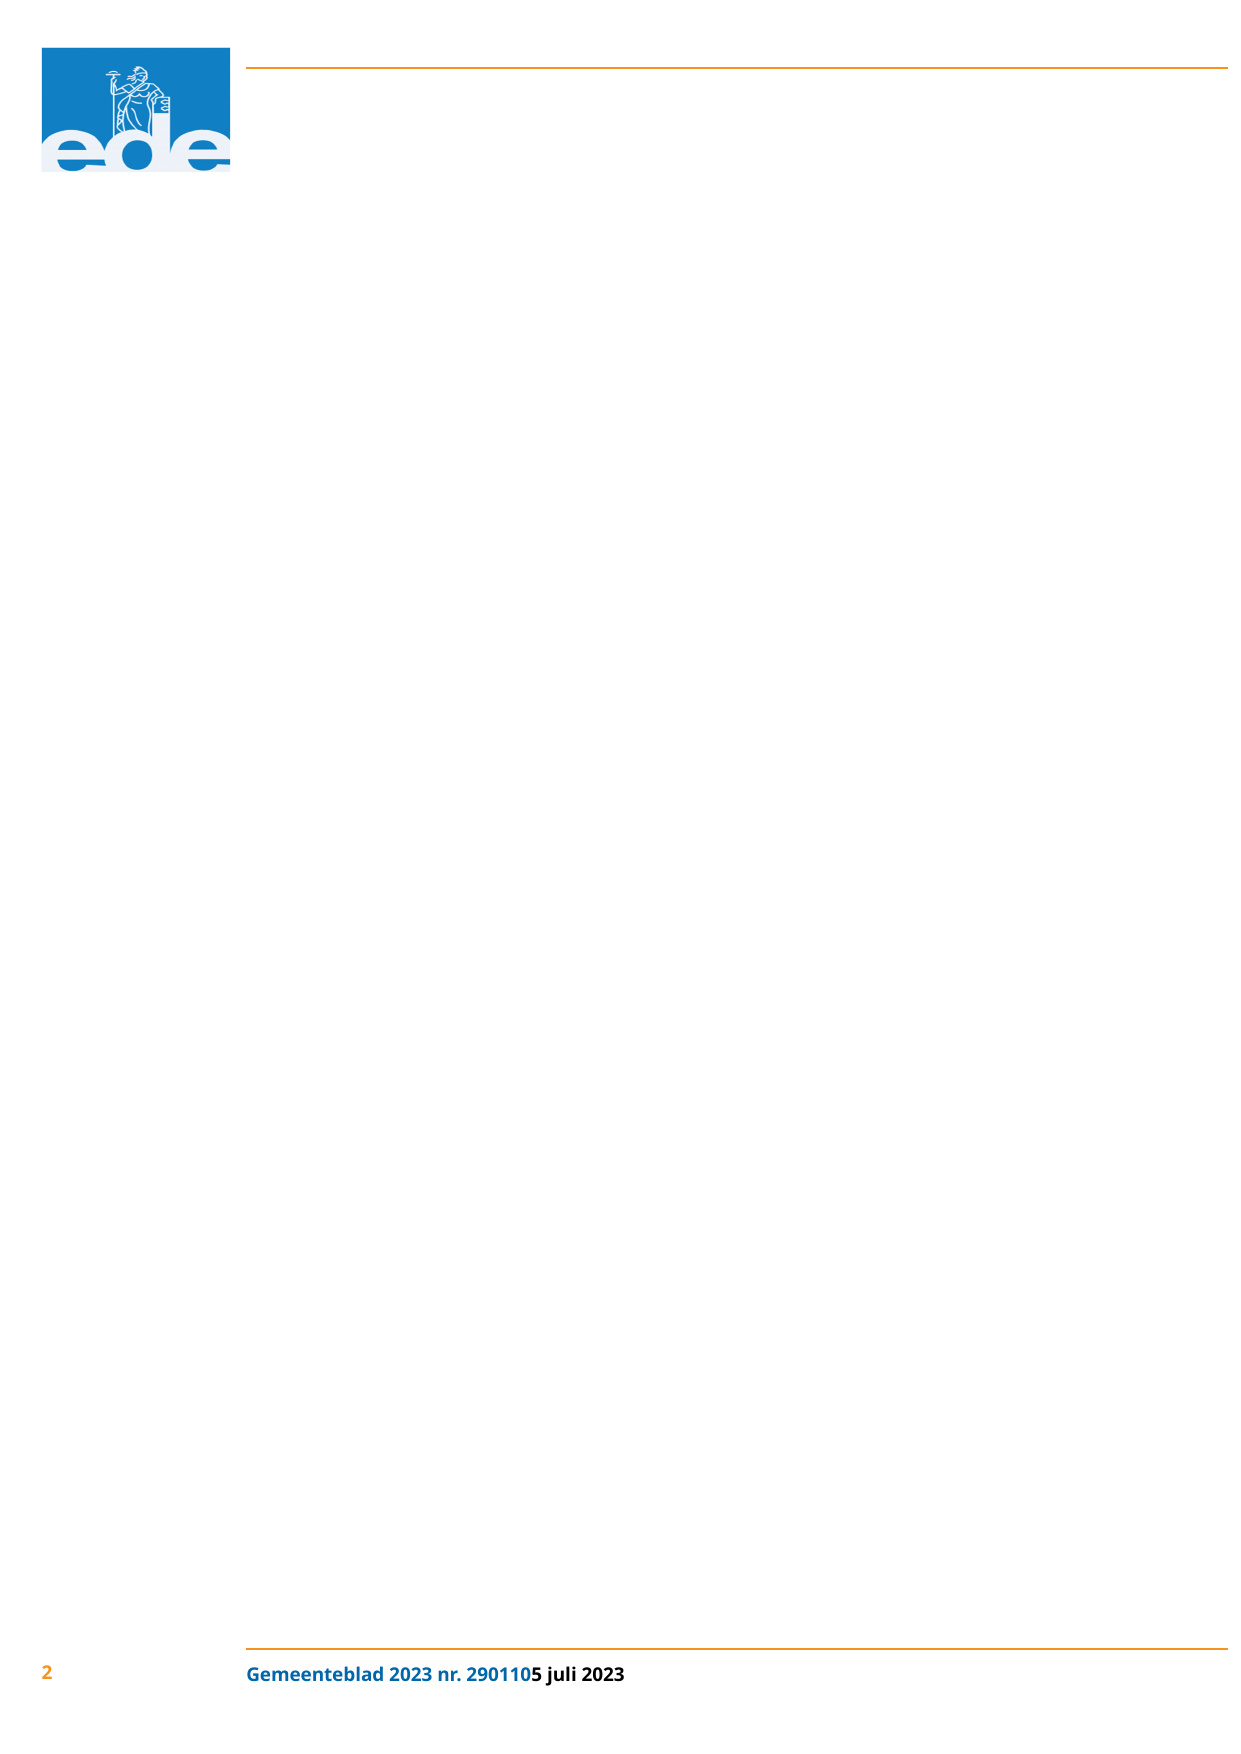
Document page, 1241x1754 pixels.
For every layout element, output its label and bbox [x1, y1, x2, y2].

picture [41, 47, 231, 172]
